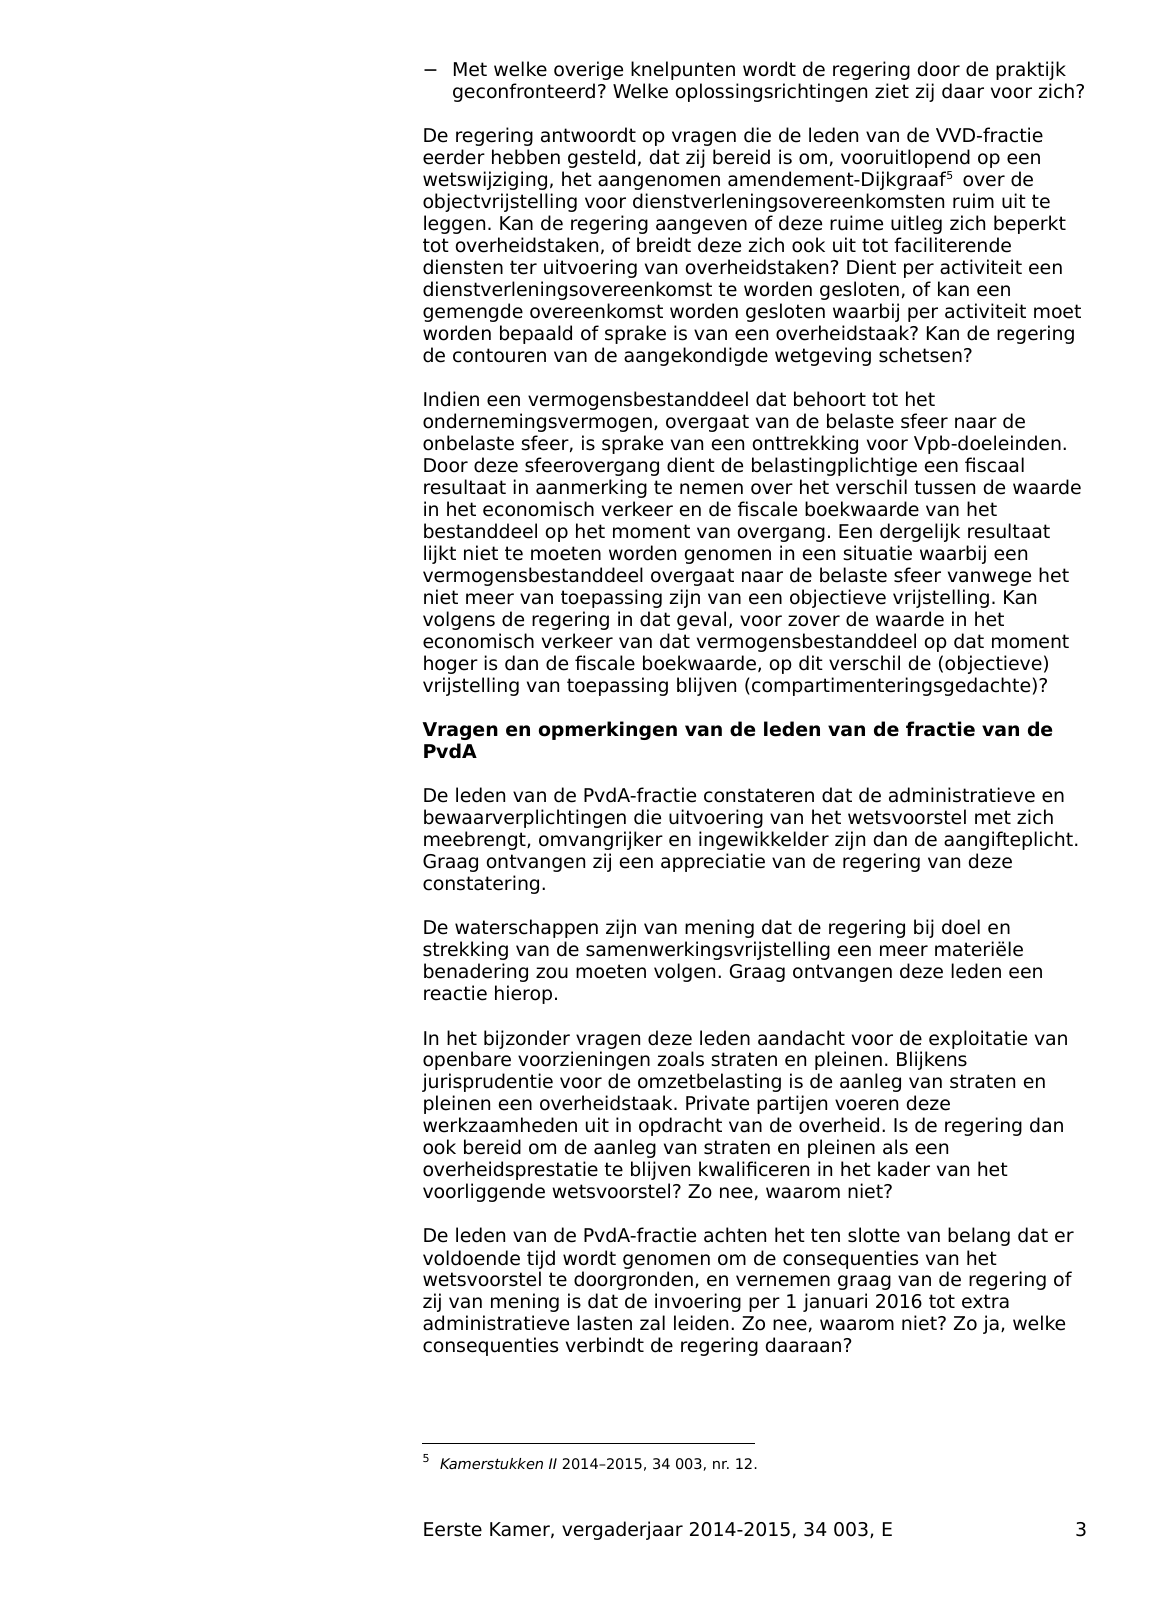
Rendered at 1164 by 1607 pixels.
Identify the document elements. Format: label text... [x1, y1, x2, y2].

text Kamerstukken II 2014–2015, 34 003, nr. 12. [422, 1452, 1087, 1474]
text Indien een vermogensbestanddeel dat behoort tot het ondernemingsvermogen, overgaat van de belaste sfeer naar de onbelaste sfeer, is sprake van een onttrekking voor Vpb-doeleinden. Door deze sfeerovergang dient de belastingplichtige een fiscaal resultaat in aanmerking te nemen over het verschil tussen de waarde in het economisch verkeer en de fiscale boekwaarde van het bestanddeel op het moment van overgang. Een dergelijk resultaat lijkt niet te moeten worden genomen in een situatie waarbij een vermogensbestanddeel overgaat naar de belaste sfeer vanwege het niet meer van toepassing zijn van een objectieve vrijstelling. Kan volgens de regering in dat geval, voor zover de waarde in het economisch verkeer van dat vermogensbestanddeel op dat moment hoger is dan de fiscale boekwaarde, op dit verschil de (objectieve) vrijstelling van toepassing blijven (compartimenteringsgedachte)? [422, 389, 1087, 697]
text De leden van de PvdA-fractie achten het ten slotte van belang dat er voldoende tijd wordt genomen om de consequenties van het wetsvoorstel te doorgronden, en vernemen graag van de regering of zij van mening is dat de invoering per 1 januari 2016 tot extra administratieve lasten zal leiden. Zo nee, waarom niet? Zo ja, welke consequenties verbindt de regering daaraan? [422, 1225, 1087, 1357]
subtitle Vragen en opmerkingen van de leden van de fractie van de PvdA [422, 719, 1087, 763]
text De regering antwoordt op vragen die de leden van de VVD-fractie eerder hebben gesteld, dat zij bereid is om, vooruitlopend op een wetswijziging, het aangenomen amendement-Dijkgraaf over de objectvrijstelling voor dienstverleningsovereenkomsten ruim uit te leggen. Kan de regering aangeven of deze ruime uitleg zich beperkt tot overheidstaken, of breidt deze zich ook uit tot faciliterende diensten ter uitvoering van overheidstaken? Dient per activiteit een dienstverleningsovereenkomst te worden gesloten, of kan een gemengde overeenkomst worden gesloten waarbij per activiteit moet worden bepaald of sprake is van een overheidstaak? Kan de regering de contouren van de aangekondigde wetgeving schetsen? [422, 125, 1087, 367]
text De waterschappen zijn van mening dat de regering bij doel en strekking van de samenwerkingsvrijstelling een meer materiële benadering zou moeten volgen. Graag ontvangen deze leden een reactie hierop. [422, 917, 1087, 1005]
text In het bijzonder vragen deze leden aandacht voor de exploitatie van openbare voorzieningen zoals straten en pleinen. Blijkens jurisprudentie voor de omzetbelasting is de aanleg van straten en pleinen een overheidstaak. Private partijen voeren deze werkzaamheden uit in opdracht van de overheid. Is de regering dan ook bereid om de aanleg van straten en pleinen als een overheidsprestatie te blijven kwalificeren in het kader van het voorliggende wetsvoorstel? Zo nee, waarom niet? [422, 1027, 1087, 1203]
text − Met welke overige knelpunten wordt de regering door de praktijk geconfronteerd? Welke oplossingsrichtingen ziet zij daar voor zich? [422, 59, 1087, 103]
text De leden van de PvdA-fractie constateren dat de administratieve en bewaarverplichtingen die uitvoering van het wetsvoorstel met zich meebrengt, omvangrijker en ingewikkelder zijn dan de aangifteplicht. Graag ontvangen zij een appreciatie van de regering van deze constatering. [422, 785, 1087, 895]
